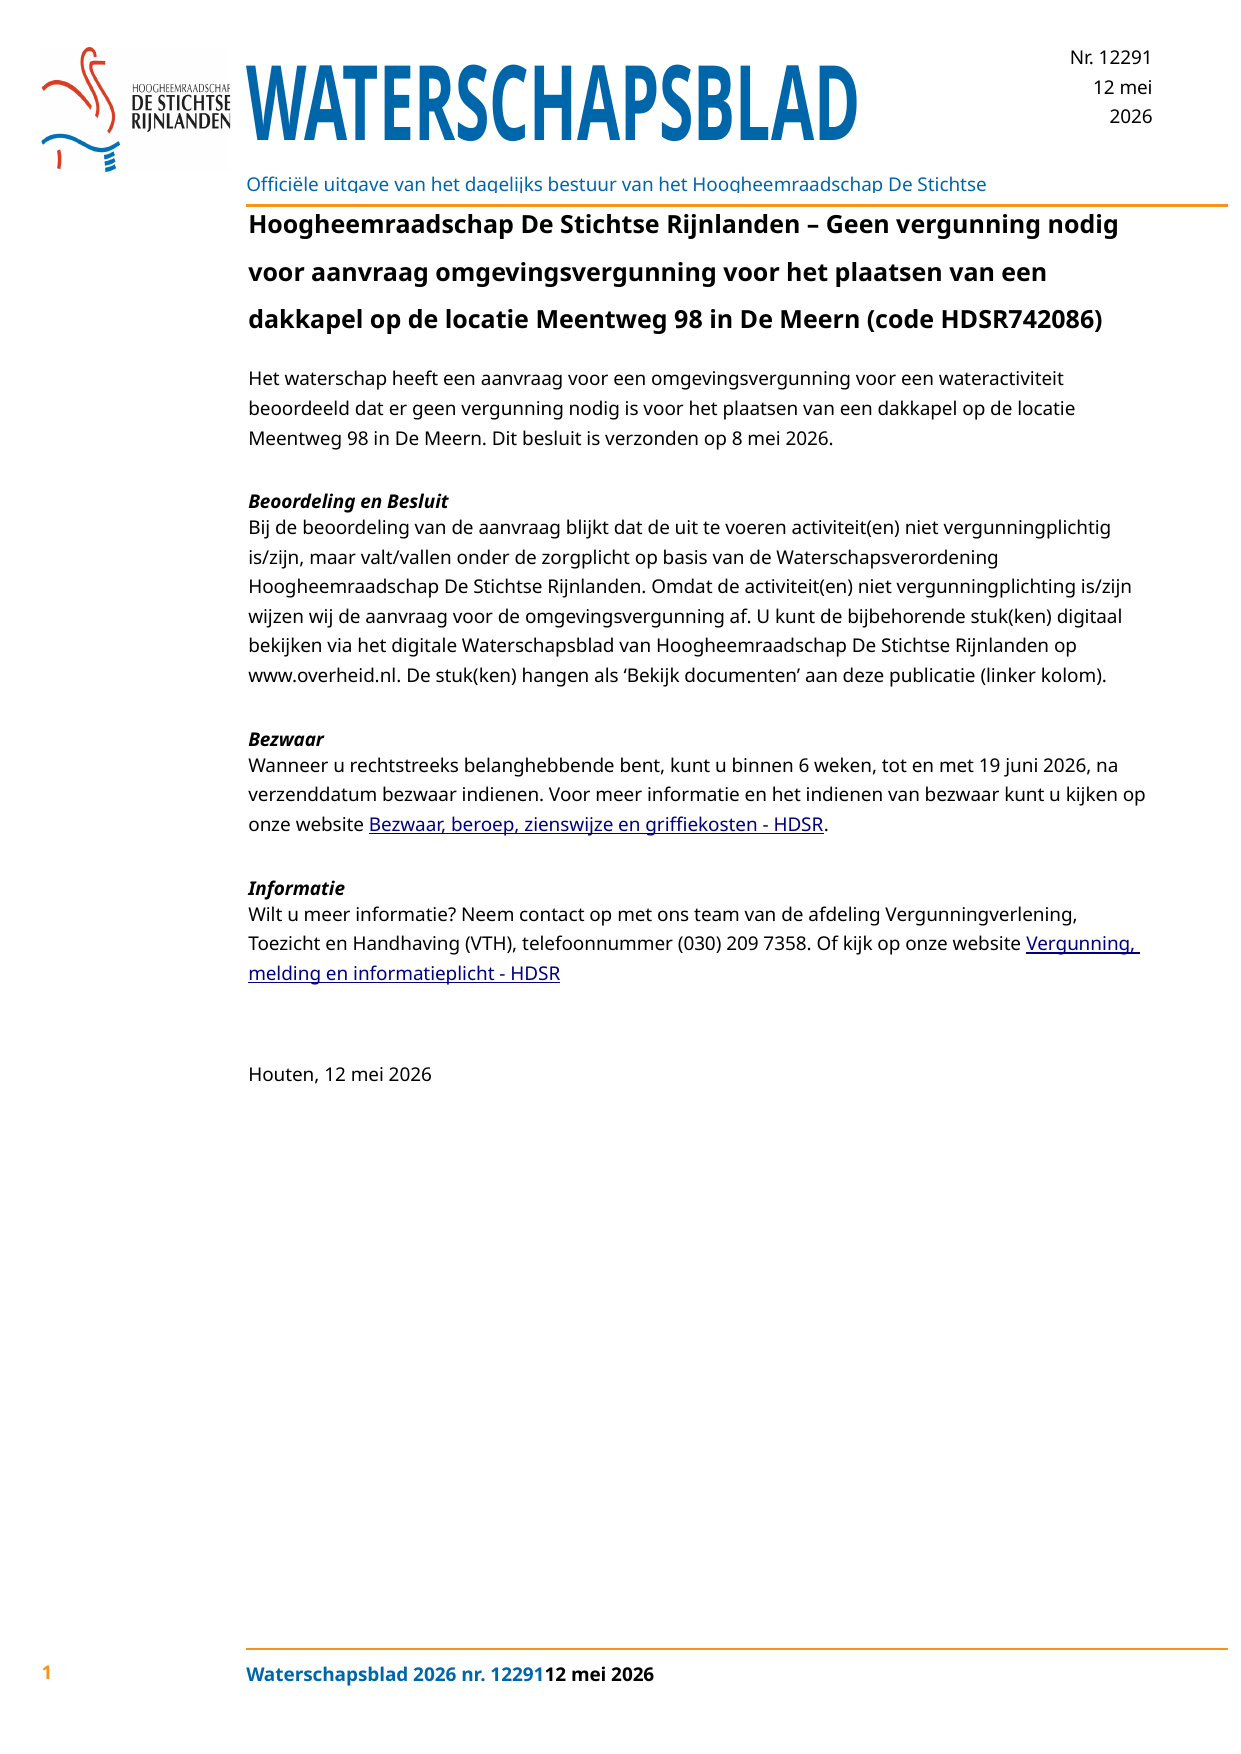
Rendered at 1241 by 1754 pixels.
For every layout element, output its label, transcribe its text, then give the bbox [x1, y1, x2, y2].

text Wanneer u rechtstreeks belanghebbende bent, kunt u binnen 6 weken, tot en met 19 juni 2026, na verzenddatum bezwaar indienen. Voor meer informatie en het indienen van bezwaar kunt u kijken op onze website Bezwaar, beroep, zienswijze en griffiekosten - HDSR. [248, 752, 1152, 837]
text Hoogheemraadschap De Stichtse Rijnlanden – Geen vergunning nodig voor aanvraag omgevingsvergunning voor het plaatsen van een dakkapel op de locatie Meentweg 98 in De Meern (code HDSR742086) [248, 207, 1152, 336]
text Informatie [248, 875, 1152, 901]
text Wilt u meer informatie? Neem contact op met ons team van de afdeling Vergunningverlening, Toezicht en Handhaving (VTH), telefoonnummer (030) 209 7358. Of kijk op onze website Vergunning, melding en informatieplicht - HDSR [248, 901, 1152, 986]
text Bij de beoordeling van de aanvraag blijkt dat de uit te voeren activiteit(en) niet vergunningplichtig is/zijn, maar valt/vallen onder de zorgplicht op basis van de Waterschapsverordening Hoogheemraadschap De Stichtse Rijnlanden. Omdat de activiteit(en) niet vergunningplichting is/zijn wijzen wij de aanvraag voor de omgevingsvergunning af. U kunt de bijbehorende stuk(ken) digitaal bekijken via het digitale Waterschapsblad van Hoogheemraadschap De Stichtse Rijnlanden op www.overheid.nl. De stuk(ken) hangen als ‘Bekijk documenten’ aan deze publicatie (linker kolom). [248, 514, 1152, 688]
text Houten, 12 mei 2026 [248, 1061, 1152, 1087]
text Beoordeling en Besluit [248, 489, 1152, 514]
text Bezwaar [248, 726, 1152, 752]
text Het waterschap heeft een aanvraag voor een omgevingsvergunning voor een wateractiviteit beoordeeld dat er geen vergunning nodig is voor het plaatsen van een dakkapel op de locatie Meentweg 98 in De Meern. Dit besluit is verzonden op 8 mei 2026. [248, 366, 1152, 450]
picture [41, 47, 231, 172]
